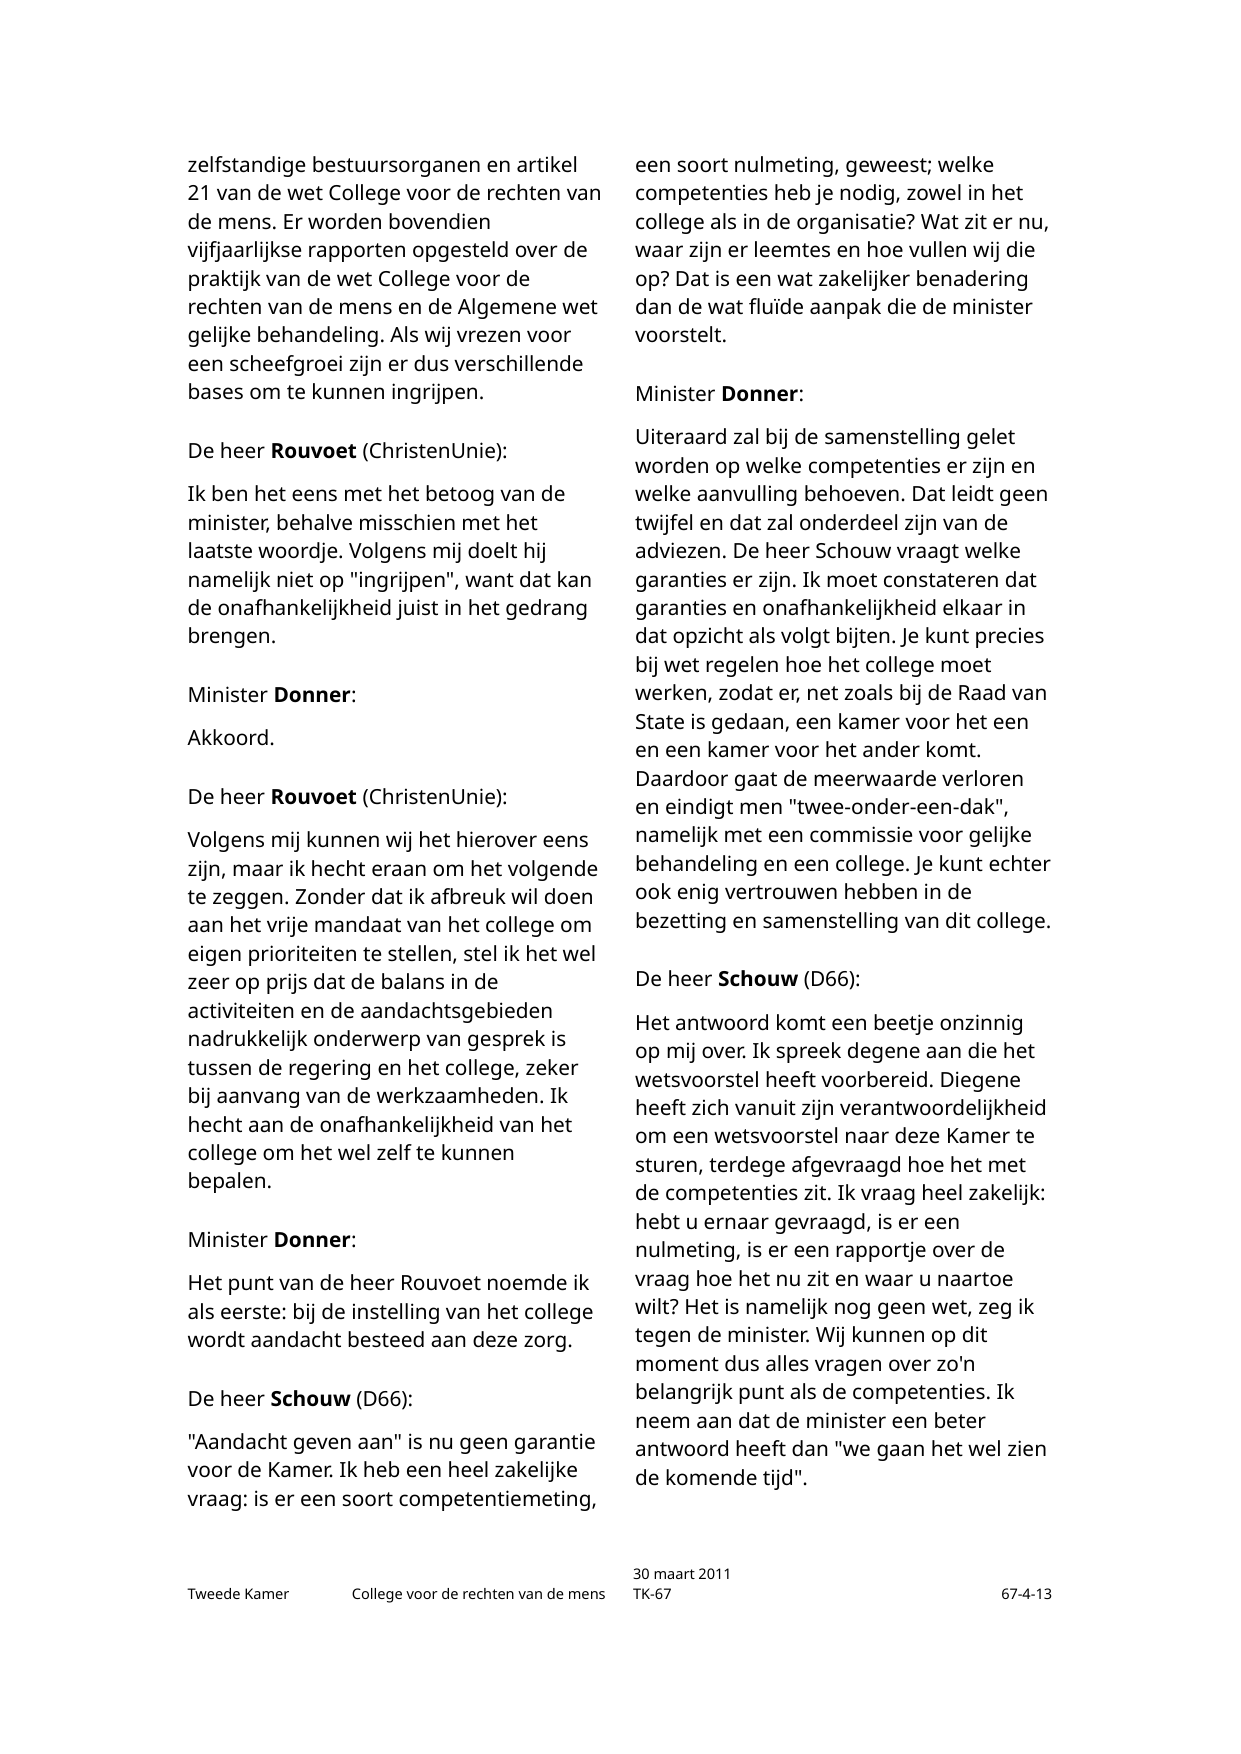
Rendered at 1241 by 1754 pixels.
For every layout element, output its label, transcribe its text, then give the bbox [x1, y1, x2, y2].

text Het antwoord komt een beetje onzinnig op mij over. Ik spreek degene aan die het wetsvoorstel heeft voorbereid. Diegene heeft zich vanuit zijn verantwoordelijkheid om een wetsvoorstel naar deze Kamer te sturen, terdege afgevraagd hoe het met de competenties zit. Ik vraag heel zakelijk: hebt u ernaar gevraagd, is er een nulmeting, is er een rapportje over de vraag hoe het nu zit en waar u naartoe wilt? Het is namelijk nog geen wet, zeg ik tegen de minister. Wij kunnen op dit moment dus alles vragen over zo'n belangrijk punt als de competenties. Ik neem aan dat de minister een beter antwoord heeft dan "we gaan het wel zien de komende tijd". [635, 1008, 1053, 1491]
text Uiteraard zal bij de samenstelling gelet worden op welke competenties er zijn en welke aanvulling behoeven. Dat leidt geen twijfel en dat zal onderdeel zijn van de adviezen. De heer Schouw vraagt welke garanties er zijn. Ik moet constateren dat garanties en onafhankelijkheid elkaar in dat opzicht als volgt bijten. Je kunt precies bij wet regelen hoe het college moet werken, zodat er, net zoals bij de Raad van State is gedaan, een kamer voor het een en een kamer voor het ander komt. Daardoor gaat de meerwaarde verloren en eindigt men "twee-onder-een-dak", namelijk met een commissie voor gelijke behandeling en een college. Je kunt echter ook enig vertrouwen hebben in de bezetting en samenstelling van dit college. [635, 422, 1053, 934]
text Volgens mij kunnen wij het hierover eens zijn, maar ik hecht eraan om het volgende te zeggen. Zonder dat ik afbreuk wil doen aan het vrije mandaat van het college om eigen prioriteiten te stellen, stel ik het wel zeer op prijs dat de balans in de activiteiten en de aandachtsgebieden nadrukkelijk onderwerp van gesprek is tussen de regering en het college, zeker bij aanvang van de werkzaamheden. Ik hecht aan de onafhankelijkheid van het college om het wel zelf te kunnen bepalen. [187, 825, 605, 1195]
text Akkoord. [187, 723, 605, 752]
text een soort nulmeting, geweest; welke competenties heb je nodig, zowel in het college als in de organisatie? Wat zit er nu, waar zijn er leemtes en hoe vullen wij die op? Dat is een wat zakelijker benadering dan de wat fluïde aanpak die de minister voorstelt. [635, 150, 1053, 349]
text De heer Rouvoet (ChristenUnie): [187, 782, 605, 810]
text zelfstandige bestuursorganen en artikel 21 van de wet College voor de rechten van de mens. Er worden bovendien vijfjaarlijkse rapporten opgesteld over de praktijk van de wet College voor de rechten van de mens en de Algemene wet gelijke behandeling. Als wij vrezen voor een scheefgroei zijn er dus verschillende bases om te kunnen ingrijpen. [187, 150, 605, 406]
text De heer Rouvoet (ChristenUnie): [187, 436, 605, 464]
text Minister Donner: [635, 379, 1053, 407]
text "Aandacht geven aan" is nu geen garantie voor de Kamer. Ik heb een heel zakelijke vraag: is er een soort competentiemeting, [187, 1427, 605, 1512]
text De heer Schouw (D66): [187, 1384, 605, 1412]
text Ik ben het eens met het betoog van de minister, behalve misschien met het laatste woordje. Volgens mij doelt hij namelijk niet op "ingrijpen", want dat kan de onafhankelijkheid juist in het gedrang brengen. [187, 479, 605, 650]
text De heer Schouw (D66): [635, 964, 1053, 993]
text Minister Donner: [187, 1225, 605, 1253]
text Het punt van de heer Rouvoet noemde ik als eerste: bij de instelling van het college wordt aandacht besteed aan deze zorg. [187, 1268, 605, 1354]
text Minister Donner: [187, 680, 605, 708]
